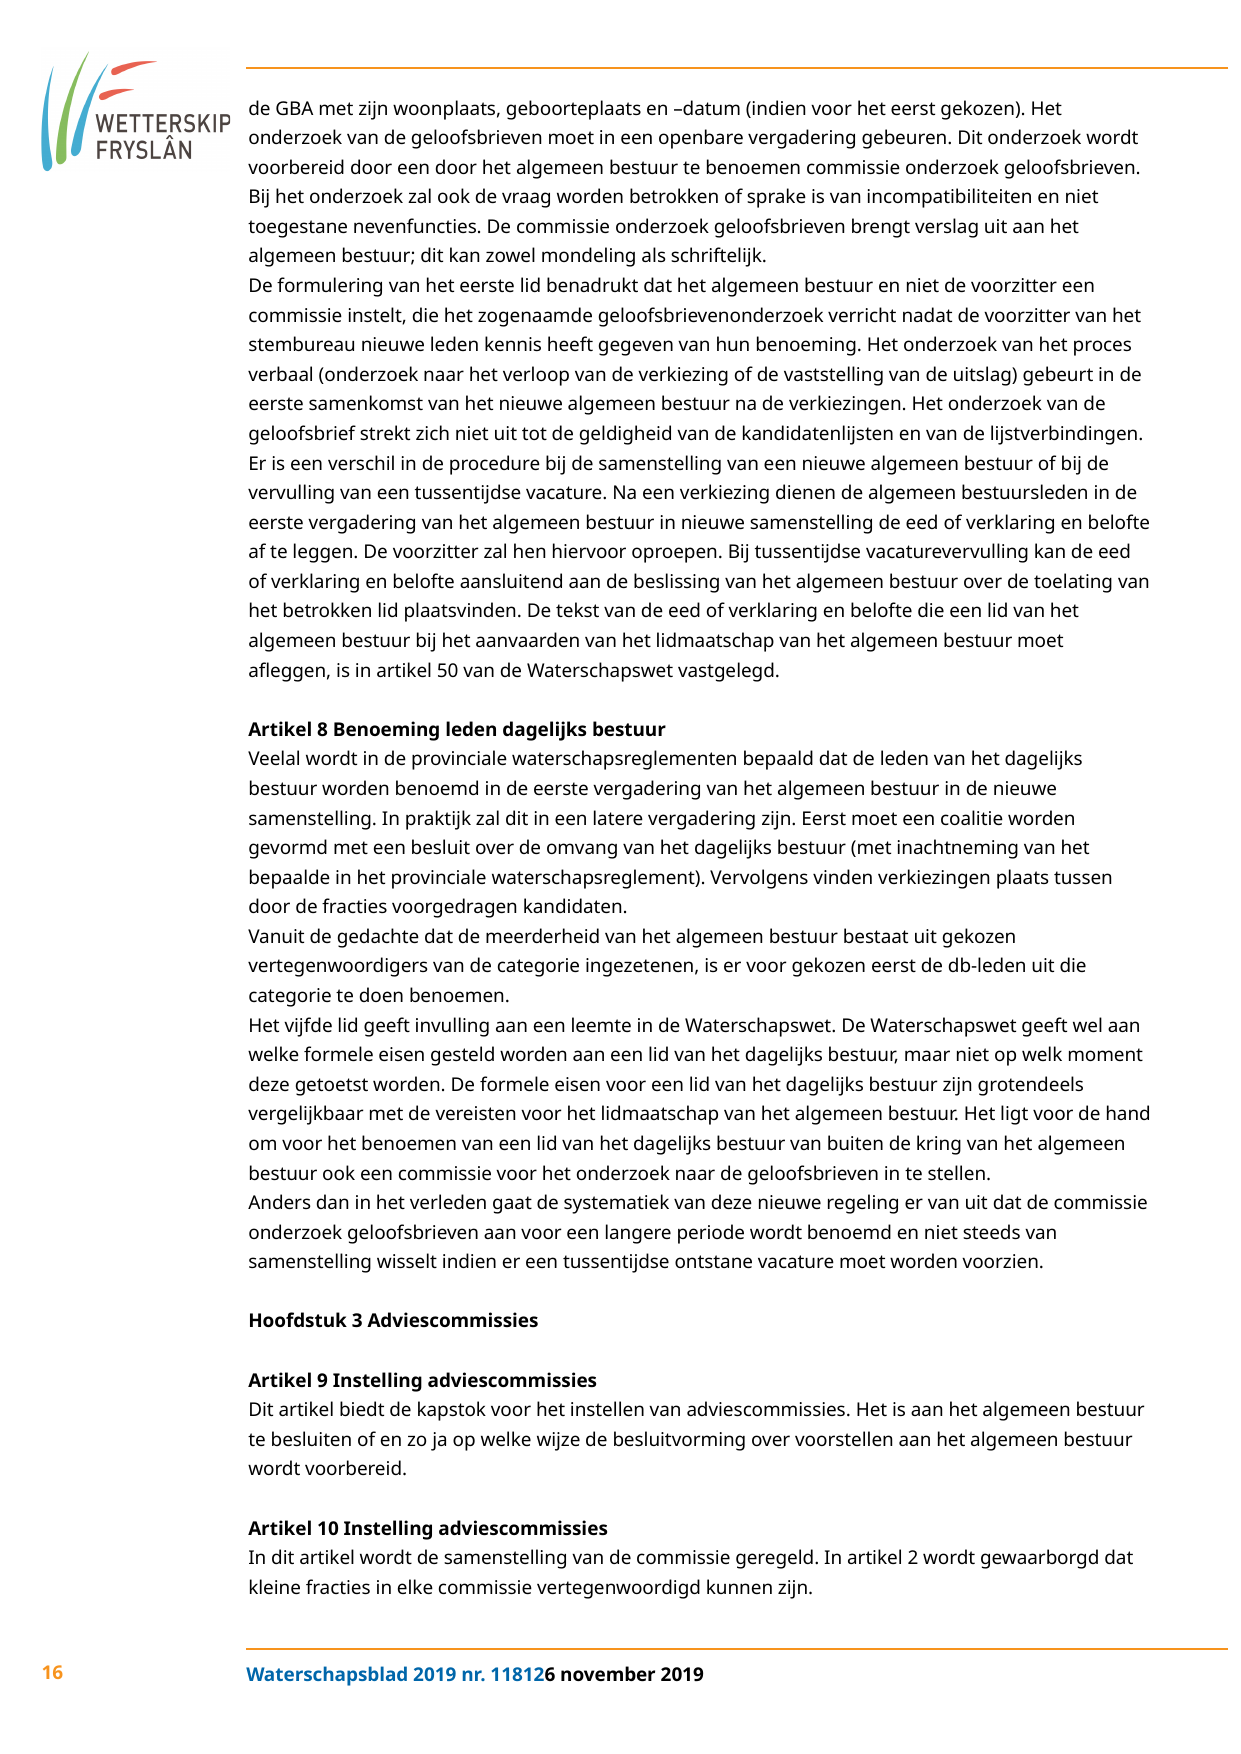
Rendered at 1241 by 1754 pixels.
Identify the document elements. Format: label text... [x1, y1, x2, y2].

text Anders dan in het verleden gaat de systematiek van deze nieuwe regeling er van uit dat de commissie onderzoek geloofsbrieven aan voor een langere periode wordt benoemd en niet steeds van samenstelling wisselt indien er een tussentijdse ontstane vacature moet worden voorzien. [248, 1189, 1152, 1274]
text De formulering van het eerste lid benadrukt dat het algemeen bestuur en niet de voorzitter een commissie instelt, die het zogenaamde geloofsbrievenonderzoek verricht nadat de voorzitter van het stembureau nieuwe leden kennis heeft gegeven van hun benoeming. Het onderzoek van het proces verbaal (onderzoek naar het verloop van de verkiezing of de vaststelling van de uitslag) gebeurt in de eerste samenkomst van het nieuwe algemeen bestuur na de verkiezingen. Het onderzoek van de geloofsbrief strekt zich niet uit tot de geldigheid van de kandidatenlijsten en van de lijstverbindingen. [248, 272, 1152, 446]
text Veelal wordt in de provinciale waterschapsreglementen bepaald dat de leden van het dagelijks bestuur worden benoemd in de eerste vergadering van het algemeen bestuur in de nieuwe samenstelling. In praktijk zal dit in een latere vergadering zijn. Eerst moet een coalitie worden gevormd met een besluit over de omvang van het dagelijks bestuur (met inachtneming van het bepaalde in het provinciale waterschapsreglement). Vervolgens vinden verkiezingen plaats tussen door de fracties voorgedragen kandidaten. [248, 746, 1152, 919]
text Het vijfde lid geeft invulling aan een leemte in de Waterschapswet. De Waterschapswet geeft wel aan welke formele eisen gesteld worden aan een lid van het dagelijks bestuur, maar niet op welk moment deze getoetst worden. De formele eisen voor een lid van het dagelijks bestuur zijn grotendeels vergelijkbaar met de vereisten voor het lidmaatschap van het algemeen bestuur. Het ligt voor de hand om voor het benoemen van een lid van het dagelijks bestuur van buiten de kring van het algemeen bestuur ook een commissie voor het onderzoek naar de geloofsbrieven in te stellen. [248, 1012, 1152, 1186]
text de GBA met zijn woonplaats, geboorteplaats en –datum (indien voor het eerst gekozen). Het onderzoek van de geloofsbrieven moet in een openbare vergadering gebeuren. Dit onderzoek wordt voorbereid door een door het algemeen bestuur te benoemen commissie onderzoek geloofsbrieven. Bij het onderzoek zal ook de vraag worden betrokken of sprake is van incompatibiliteiten en niet toegestane nevenfuncties. De commissie onderzoek geloofsbrieven brengt verslag uit aan het algemeen bestuur; dit kan zowel mondeling als schriftelijk. [248, 95, 1152, 268]
text Artikel 9 Instelling adviescommissies [248, 1367, 1152, 1393]
text In dit artikel wordt de samenstelling van de commissie geregeld. In artikel 2 wordt gewaarborgd dat kleine fracties in elke commissie vertegenwoordigd kunnen zijn. [248, 1544, 1152, 1600]
text Vanuit de gedachte dat de meerderheid van het algemeen bestuur bestaat uit gekozen vertegenwoordigers van de categorie ingezetenen, is er voor gekozen eerst de db-leden uit die categorie te doen benoemen. [248, 923, 1152, 1008]
text Artikel 8 Benoeming leden dagelijks bestuur [248, 716, 1152, 742]
text Artikel 10 Instelling adviescommissies [248, 1515, 1152, 1541]
text Dit artikel biedt de kapstok voor het instellen van adviescommissies. Het is aan het algemeen bestuur te besluiten of en zo ja op welke wijze de besluitvorming over voorstellen aan het algemeen bestuur wordt voorbereid. [248, 1396, 1152, 1481]
text Er is een verschil in de procedure bij de samenstelling van een nieuwe algemeen bestuur of bij de vervulling van een tussentijdse vacature. Na een verkiezing dienen de algemeen bestuursleden in de eerste vergadering van het algemeen bestuur in nieuwe samenstelling de eed of verklaring en belofte af te leggen. De voorzitter zal hen hiervoor oproepen. Bij tussentijdse vacaturevervulling kan de eed of verklaring en belofte aansluitend aan de beslissing van het algemeen bestuur over de toelating van het betrokken lid plaatsvinden. De tekst van de eed of verklaring en belofte die een lid van het algemeen bestuur bij het aanvaarden van het lidmaatschap van het algemeen bestuur moet afleggen, is in artikel 50 van de Waterschapswet vastgelegd. [248, 450, 1152, 683]
picture [41, 47, 231, 172]
text Hoofdstuk 3 Adviescommissies [248, 1308, 1152, 1333]
